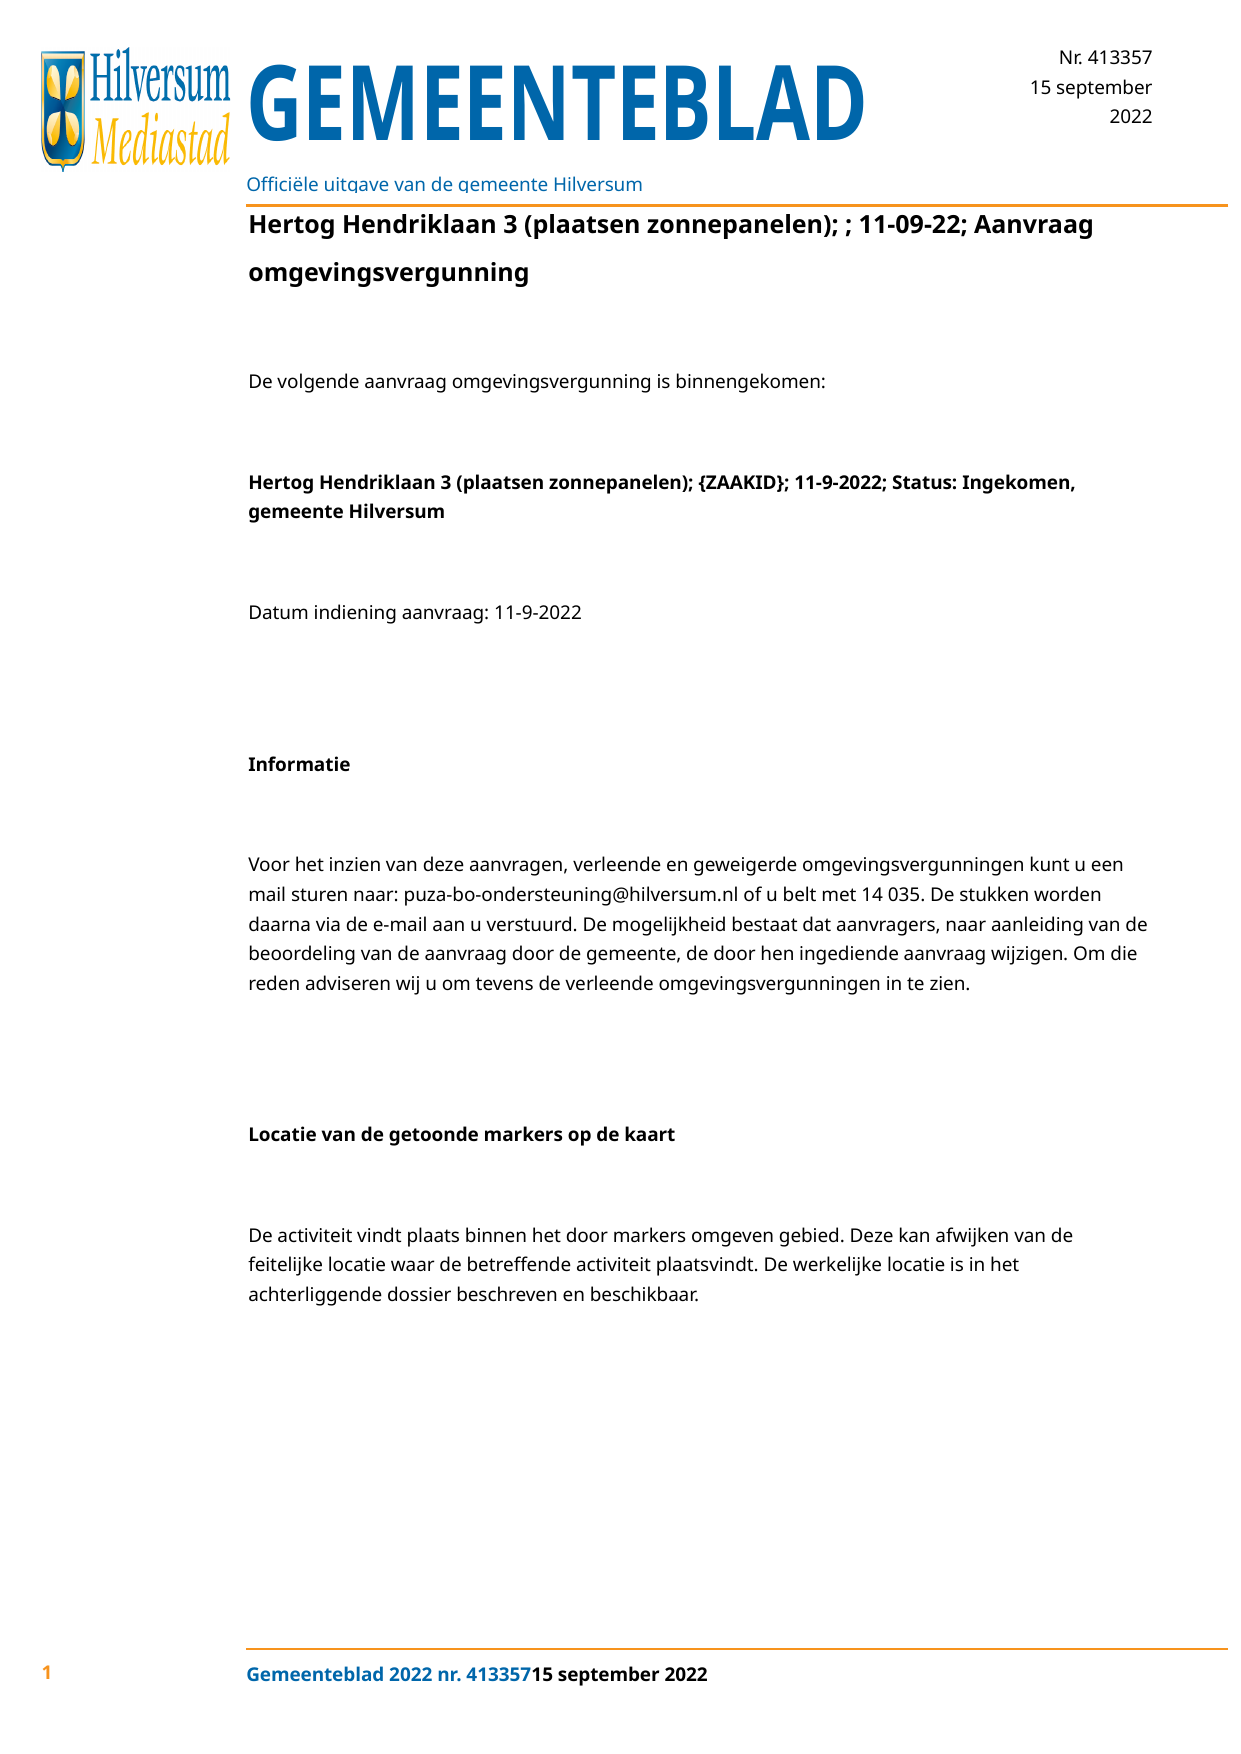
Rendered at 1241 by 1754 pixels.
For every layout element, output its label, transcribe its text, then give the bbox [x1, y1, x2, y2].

text Voor het inzien van deze aanvragen, verleende en geweigerde omgevingsvergunningen kunt u een mail sturen naar: puza-bo-ondersteuning@hilversum.nl of u belt met 14 035. De stukken worden daarna via de e-mail aan u verstuurd. De mogelijkheid bestaat dat aanvragers, naar aanleiding van de beoordeling van de aanvraag door de gemeente, de door hen ingediende aanvraag wijzigen. Om die reden adviseren wij u om tevens de verleende omgevingsvergunningen in te zien. [248, 852, 1152, 996]
text De activiteit vindt plaats binnen het door markers omgeven gebied. Deze kan afwijken van de feitelijke locatie waar de betreffende activiteit plaatsvindt. De werkelijke locatie is in het achterliggende dossier beschreven en beschikbaar. [248, 1222, 1152, 1307]
text De volgende aanvraag omgevingsvergunning is binnengekomen: [248, 368, 1152, 394]
text Informatie [248, 751, 1152, 777]
text Hertog Hendriklaan 3 (plaatsen zonnepanelen); ; 11-09-22; Aanvraag omgevingsvergunning [248, 207, 1152, 288]
text Hertog Hendriklaan 3 (plaatsen zonnepanelen); {ZAAKID}; 11-9-2022; Status: Ingekomen, gemeente Hilversum [248, 469, 1152, 524]
text Datum indiening aanvraag: 11-9-2022 [248, 599, 1152, 625]
text Locatie van de getoonde markers op de kaart [248, 1121, 1152, 1147]
picture [41, 47, 231, 172]
